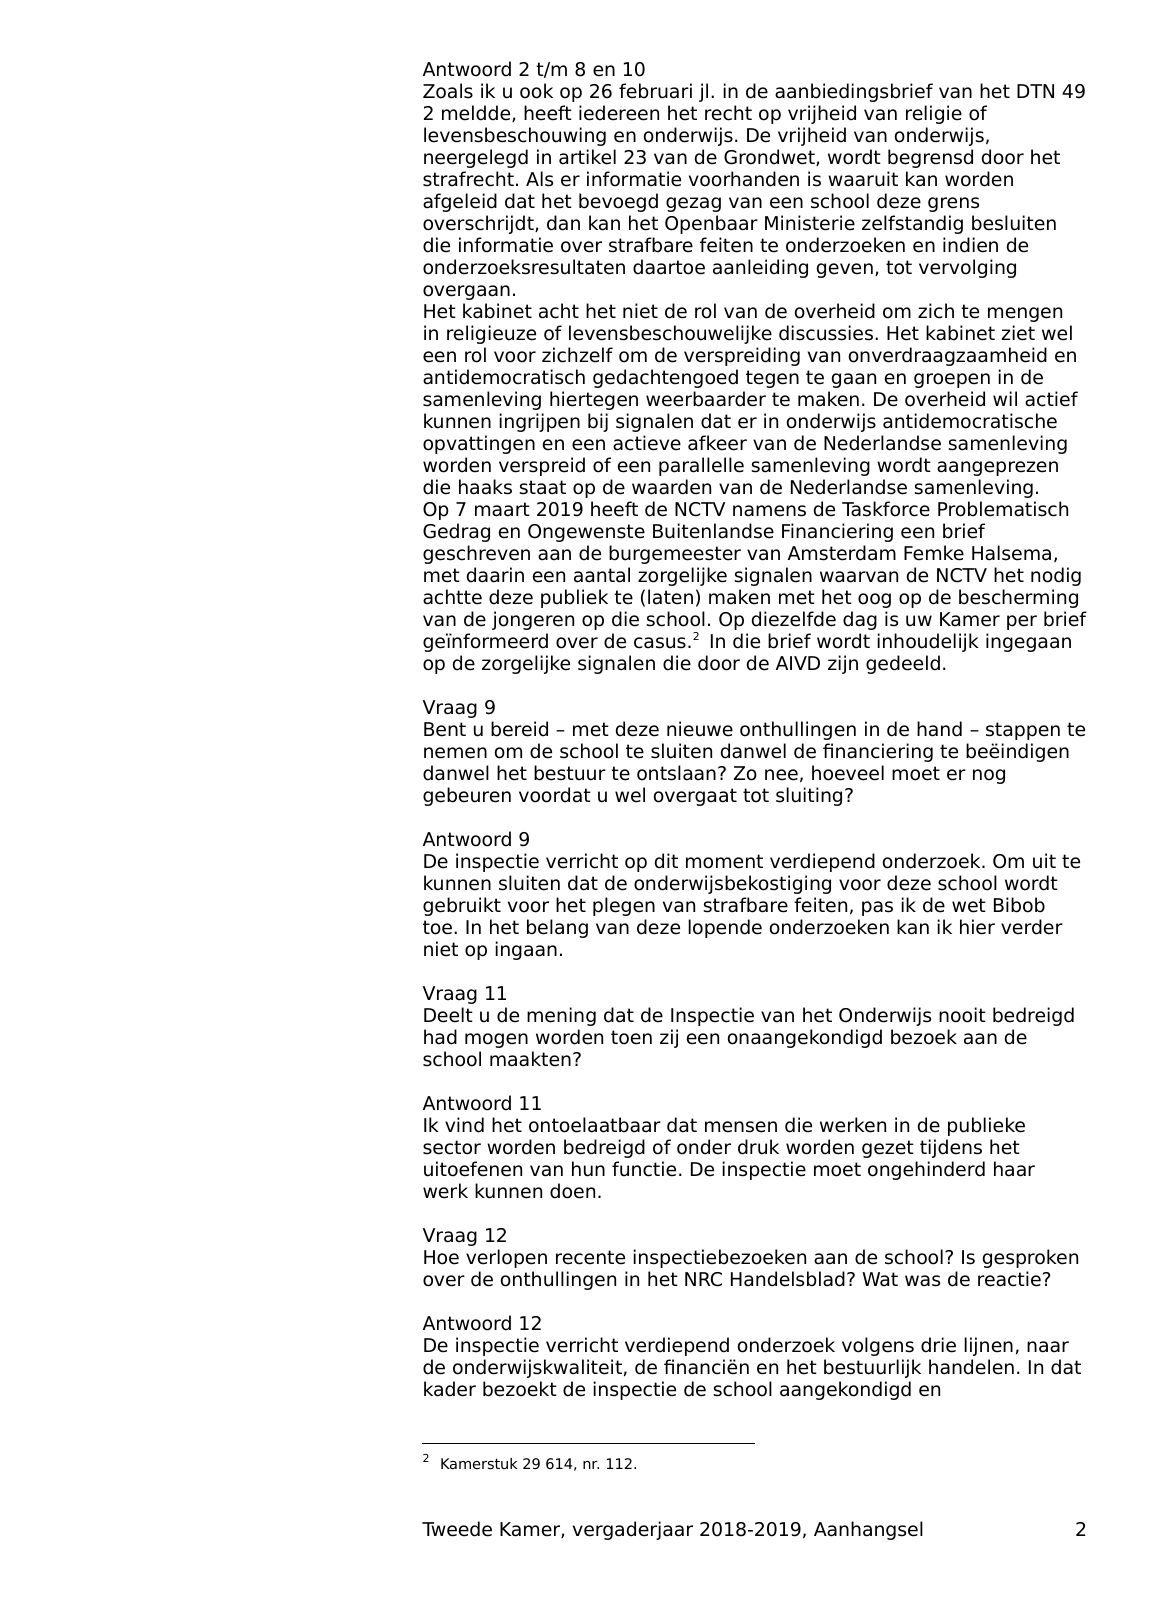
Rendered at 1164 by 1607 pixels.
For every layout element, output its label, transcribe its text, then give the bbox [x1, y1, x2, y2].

text Op 7 maart 2019 heeft de NCTV namens de Taskforce Problematisch Gedrag en Ongewenste Buitenlandse Financiering een brief geschreven aan de burgemeester van Amsterdam Femke Halsema, met daarin een aantal zorgelijke signalen waarvan de NCTV het nodig achtte deze publiek te (laten) maken met het oog op de bescherming van de jongeren op die school. Op diezelfde dag is uw Kamer per brief geïnformeerd over de casus. In die brief wordt inhoudelijk ingegaan op de zorgelijke signalen die door de AIVD zijn gedeeld. [422, 499, 1087, 674]
text De inspectie verricht verdiepend onderzoek volgens drie lijnen, naar de onderwijskwaliteit, de financiën en het bestuurlijk handelen. In dat kader bezoekt de inspectie de school aangekondigd en [422, 1335, 1087, 1401]
text Het kabinet acht het niet de rol van de overheid om zich te mengen in religieuze of levensbeschouwelijke discussies. Het kabinet ziet wel een rol voor zichzelf om de verspreiding van onverdraagzaamheid en antidemocratisch gedachtengoed tegen te gaan en groepen in de samenleving hiertegen weerbaarder te maken. De overheid wil actief kunnen ingrijpen bij signalen dat er in onderwijs antidemocratische opvattingen en een actieve afkeer van de Nederlandse samenleving worden verspreid of een parallelle samenleving wordt aangeprezen die haaks staat op de waarden van de Nederlandse samenleving. [422, 301, 1087, 499]
text Vraag 11 [422, 983, 1087, 1005]
text Antwoord 11 [422, 1093, 1087, 1115]
text Vraag 9 [422, 697, 1087, 719]
text Kamerstuk 29 614, nr. 112. [422, 1452, 1087, 1474]
text Ik vind het ontoelaatbaar dat mensen die werken in de publieke sector worden bedreigd of onder druk worden gezet tijdens het uitoefenen van hun functie. De inspectie moet ongehinderd haar werk kunnen doen. [422, 1115, 1087, 1203]
text Bent u bereid – met deze nieuwe onthullingen in de hand – stappen te nemen om de school te sluiten danwel de financiering te beëindigen danwel het bestuur te ontslaan? Zo nee, hoeveel moet er nog gebeuren voordat u wel overgaat tot sluiting? [422, 719, 1087, 807]
text Zoals ik u ook op 26 februari jl. in de aanbiedingsbrief van het DTN 49 2 meldde, heeft iedereen het recht op vrijheid van religie of levensbeschouwing en onderwijs. De vrijheid van onderwijs, neergelegd in artikel 23 van de Grondwet, wordt begrensd door het strafrecht. Als er informatie voorhanden is waaruit kan worden afgeleid dat het bevoegd gezag van een school deze grens overschrijdt, dan kan het Openbaar Ministerie zelfstandig besluiten die informatie over strafbare feiten te onderzoeken en indien de onderzoeksresultaten daartoe aanleiding geven, tot vervolging overgaan. [422, 81, 1087, 301]
text Antwoord 9 [422, 829, 1087, 851]
text De inspectie verricht op dit moment verdiepend onderzoek. Om uit te kunnen sluiten dat de onderwijsbekostiging voor deze school wordt gebruikt voor het plegen van strafbare feiten, pas ik de wet Bibob toe. In het belang van deze lopende onderzoeken kan ik hier verder niet op ingaan. [422, 851, 1087, 961]
text Antwoord 2 t/m 8 en 10 [422, 59, 1087, 81]
text Hoe verlopen recente inspectiebezoeken aan de school? Is gesproken over de onthullingen in het NRC Handelsblad? Wat was de reactie? [422, 1247, 1087, 1291]
text Antwoord 12 [422, 1313, 1087, 1335]
text Vraag 12 [422, 1225, 1087, 1247]
text Deelt u de mening dat de Inspectie van het Onderwijs nooit bedreigd had mogen worden toen zij een onaangekondigd bezoek aan de school maakten? [422, 1005, 1087, 1071]
